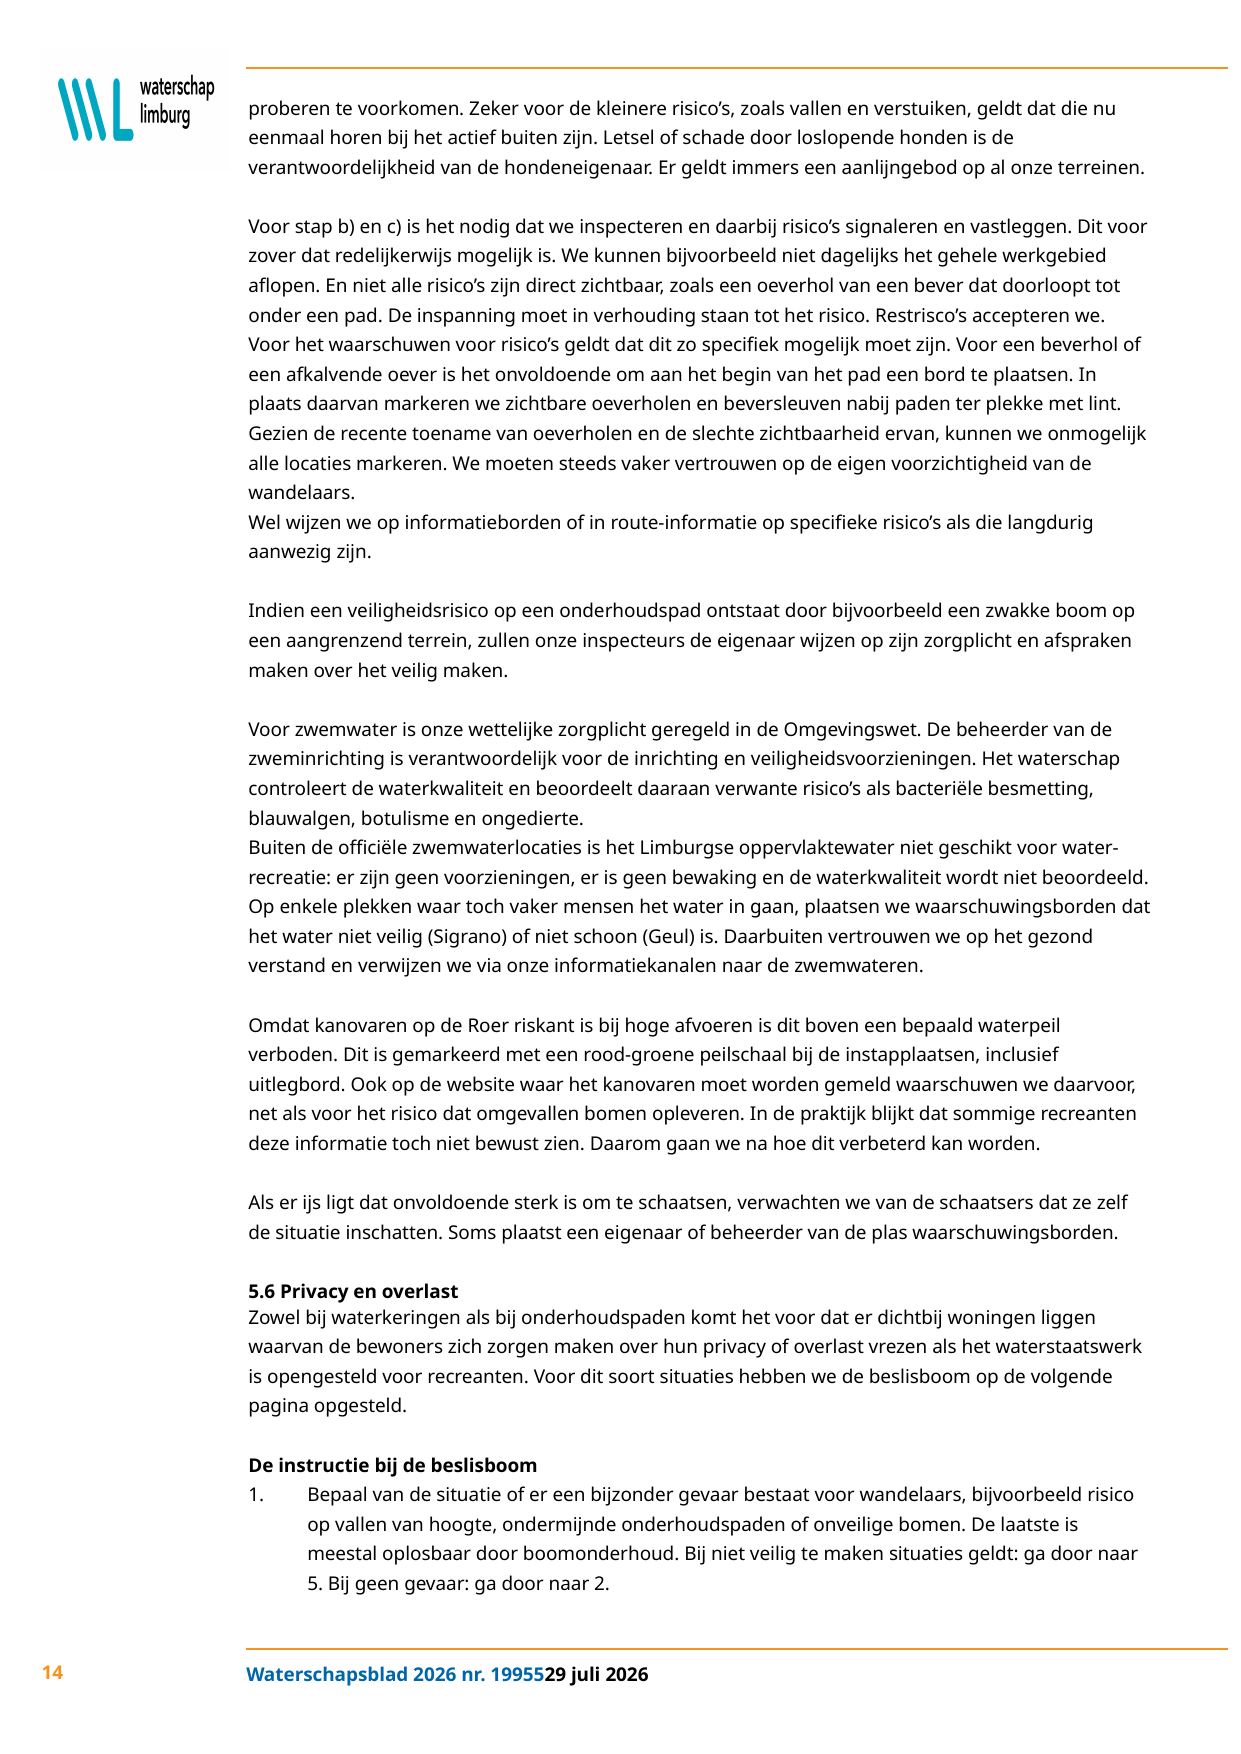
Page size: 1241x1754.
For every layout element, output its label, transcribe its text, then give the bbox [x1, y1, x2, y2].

text Voor zwemwater is onze wettelijke zorgplicht geregeld in de Omgevingswet. De beheerder van de zweminrichting is verantwoordelijk voor de inrichting en veiligheidsvoorzieningen. Het waterschap controleert de waterkwaliteit en beoordeelt daaraan verwante risico’s als bacteriële besmetting, blauwalgen, botulisme en ongedierte. [248, 716, 1152, 831]
text proberen te voorkomen. Zeker voor de kleinere risico’s, zoals vallen en verstuiken, geldt dat die nu eenmaal horen bij het actief buiten zijn. Letsel of schade door loslopende honden is de verantwoordelijkheid van de hondeneigenaar. Er geldt immers een aanlijngebod op al onze terreinen. [248, 95, 1152, 180]
text Voor het waarschuwen voor risico’s geldt dat dit zo specifiek mogelijk moet zijn. Voor een beverhol of een afkalvende oever is het onvoldoende om aan het begin van het pad een bord te plaatsen. In plaats daarvan markeren we zichtbare oeverholen en beversleuven nabij paden ter plekke met lint. Gezien de recente toename van oeverholen en de slechte zichtbaarheid ervan, kunnen we onmogelijk alle locaties markeren. We moeten steeds vaker vertrouwen op de eigen voorzichtigheid van de wandelaars. [248, 331, 1152, 505]
text Buiten de officiële zwemwaterlocaties is het Limburgse oppervlaktewater niet geschikt voor water-recreatie: er zijn geen voorzieningen, er is geen bewaking en de waterkwaliteit wordt niet beoordeeld. Op enkele plekken waar toch vaker mensen het water in gaan, plaatsen we waarschuwingsborden dat het water niet veilig (Sigrano) of niet schoon (Geul) is. Daarbuiten vertrouwen we op het gezond verstand en verwijzen we via onze informatiekanalen naar de zwemwateren. [248, 834, 1152, 978]
text Als er ijs ligt dat onvoldoende sterk is om te schaatsen, verwachten we van de schaatsers dat ze zelf de situatie inschatten. Soms plaatst een eigenaar of beheerder van de plas waarschuwingsborden. [248, 1189, 1152, 1245]
text Omdat kanovaren op de Roer riskant is bij hoge afvoeren is dit boven een bepaald waterpeil verboden. Dit is gemarkeerd met een rood-groene peilschaal bij de instapplaatsen, inclusief uitlegbord. Ook op de website waar het kanovaren moet worden gemeld waarschuwen we daarvoor, net als voor het risico dat omgevallen bomen opleveren. In de praktijk blijkt dat sommige recreanten deze informatie toch niet bewust zien. Daarom gaan we na hoe dit verbeterd kan worden. [248, 1012, 1152, 1156]
list Bepaal van de situatie of er een bijzonder gevaar bestaat voor wandelaars, bijvoorbeeld risico op vallen van hoogte, ondermijnde onderhoudspaden of onveilige bomen. De laatste is meestal oplosbaar door boomonderhoud. Bij niet veilig te maken situaties geldt: ga door naar 5. Bij geen gevaar: ga door naar 2. [248, 1481, 1152, 1596]
picture [41, 47, 231, 172]
text Wel wijzen we op informatieborden of in route-informatie op specifieke risico’s als die langdurig aanwezig zijn. [248, 509, 1152, 564]
text 5.6 Privacy en overlast [248, 1278, 1152, 1304]
text Indien een veiligheidsrisico op een onderhoudspad ontstaat door bijvoorbeeld een zwakke boom op een aangrenzend terrein, zullen onze inspecteurs de eigenaar wijzen op zijn zorgplicht en afspraken maken over het veilig maken. [248, 598, 1152, 683]
text Voor stap b) en c) is het nodig dat we inspecteren en daarbij risico’s signaleren en vastleggen. Dit voor zover dat redelijkerwijs mogelijk is. We kunnen bijvoorbeeld niet dagelijks het gehele werkgebied aflopen. En niet alle risico’s zijn direct zichtbaar, zoals een oeverhol van een bever dat doorloopt tot onder een pad. De inspanning moet in verhouding staan tot het risico. Restrisco’s accepteren we. [248, 213, 1152, 328]
text Zowel bij waterkeringen als bij onderhoudspaden komt het voor dat er dichtbij woningen liggen waarvan de bewoners zich zorgen maken over hun privacy of overlast vrezen als het waterstaatswerk is opengesteld voor recreanten. Voor dit soort situaties hebben we de beslisboom op de volgende pagina opgesteld. [248, 1304, 1152, 1418]
text De instructie bij de beslisboom [248, 1452, 1152, 1477]
